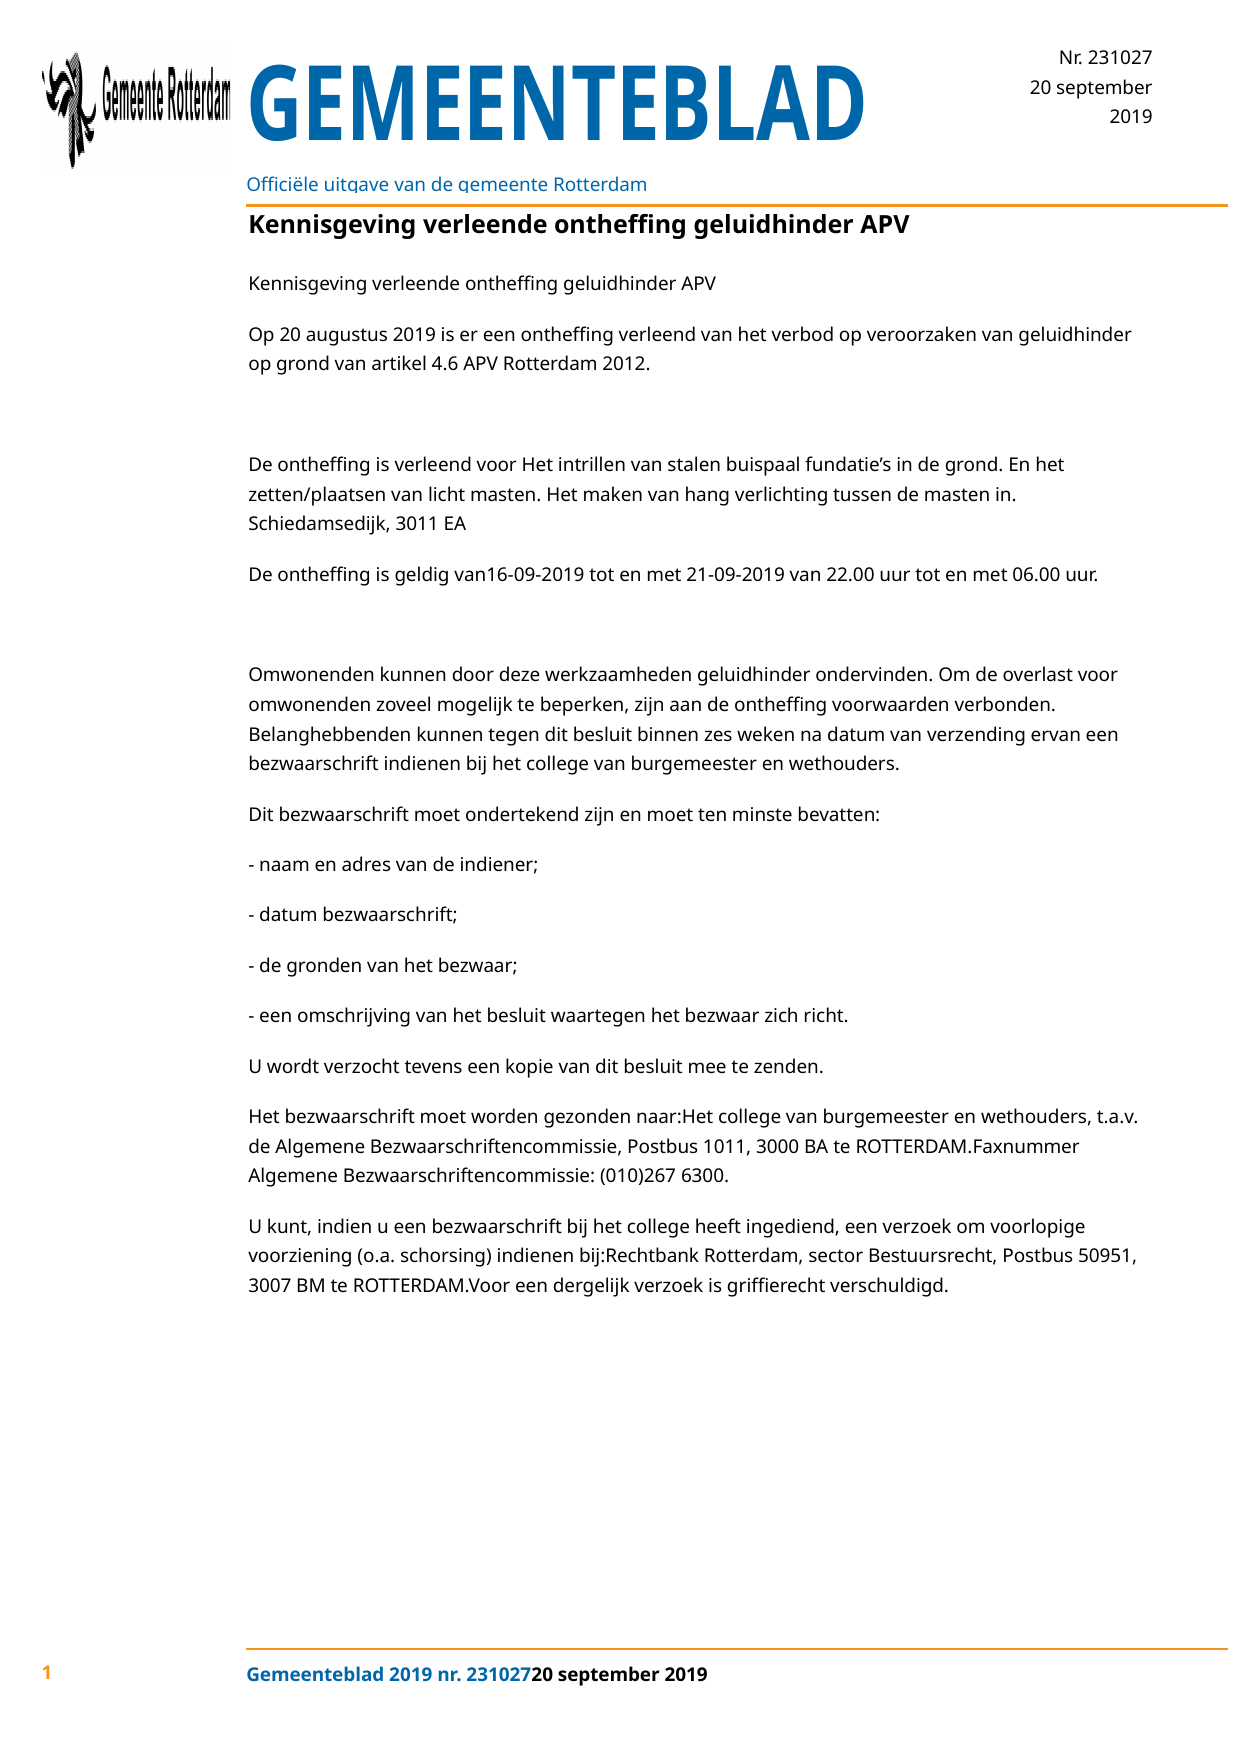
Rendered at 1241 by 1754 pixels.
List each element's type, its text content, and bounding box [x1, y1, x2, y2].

text - datum bezwaarschrift; [248, 902, 1152, 927]
text Het bezwaarschrift moet worden gezonden naar:Het college van burgemeester en wethouders, t.a.v. de Algemene Bezwaarschriftencommissie, Postbus 1011, 3000 BA te ROTTERDAM.Faxnummer Algemene Bezwaarschriftencommissie: (010)267 6300. [248, 1103, 1152, 1188]
text Omwonenden kunnen door deze werkzaamheden geluidhinder ondervinden. Om de overlast voor omwonenden zoveel mogelijk te beperken, zijn aan de ontheffing voorwaarden verbonden. Belanghebbenden kunnen tegen dit besluit binnen zes weken na datum van verzending ervan een bezwaarschrift indienen bij het college van burgemeester en wethouders. [248, 662, 1152, 776]
text De ontheffing is verleend voor Het intrillen van stalen buispaal fundatie’s in de grond. En het zetten/plaatsen van licht masten. Het maken van hang verlichting tussen de masten in. Schiedamsedijk, 3011 EA [248, 451, 1152, 536]
text Kennisgeving verleende ontheffing geluidhinder APV [248, 207, 1152, 241]
text - naam en adres van de indiener; [248, 851, 1152, 877]
picture [41, 47, 231, 172]
text Dit bezwaarschrift moet ondertekend zijn en moet ten minste bevatten: [248, 801, 1152, 826]
text De ontheffing is geldig van16-09-2019 tot en met 21-09-2019 van 22.00 uur tot en met 06.00 uur. [248, 561, 1152, 586]
text - een omschrijving van het besluit waartegen het bezwaar zich richt. [248, 1002, 1152, 1028]
text Kennisgeving verleende ontheffing geluidhinder APV [248, 270, 1152, 296]
text - de gronden van het bezwaar; [248, 952, 1152, 978]
text U wordt verzocht tevens een kopie van dit besluit mee te zenden. [248, 1053, 1152, 1078]
text Op 20 augustus 2019 is er een ontheffing verleend van het verbod op veroorzaken van geluidhinder op grond van artikel 4.6 APV Rotterdam 2012. [248, 321, 1152, 376]
text U kunt, indien u een bezwaarschrift bij het college heeft ingediend, een verzoek om voorlopige voorziening (o.a. schorsing) indienen bij:Rechtbank Rotterdam, sector Bestuursrecht, Postbus 50951, 3007 BM te ROTTERDAM.Voor een dergelijk verzoek is griffierecht verschuldigd. [248, 1213, 1152, 1298]
